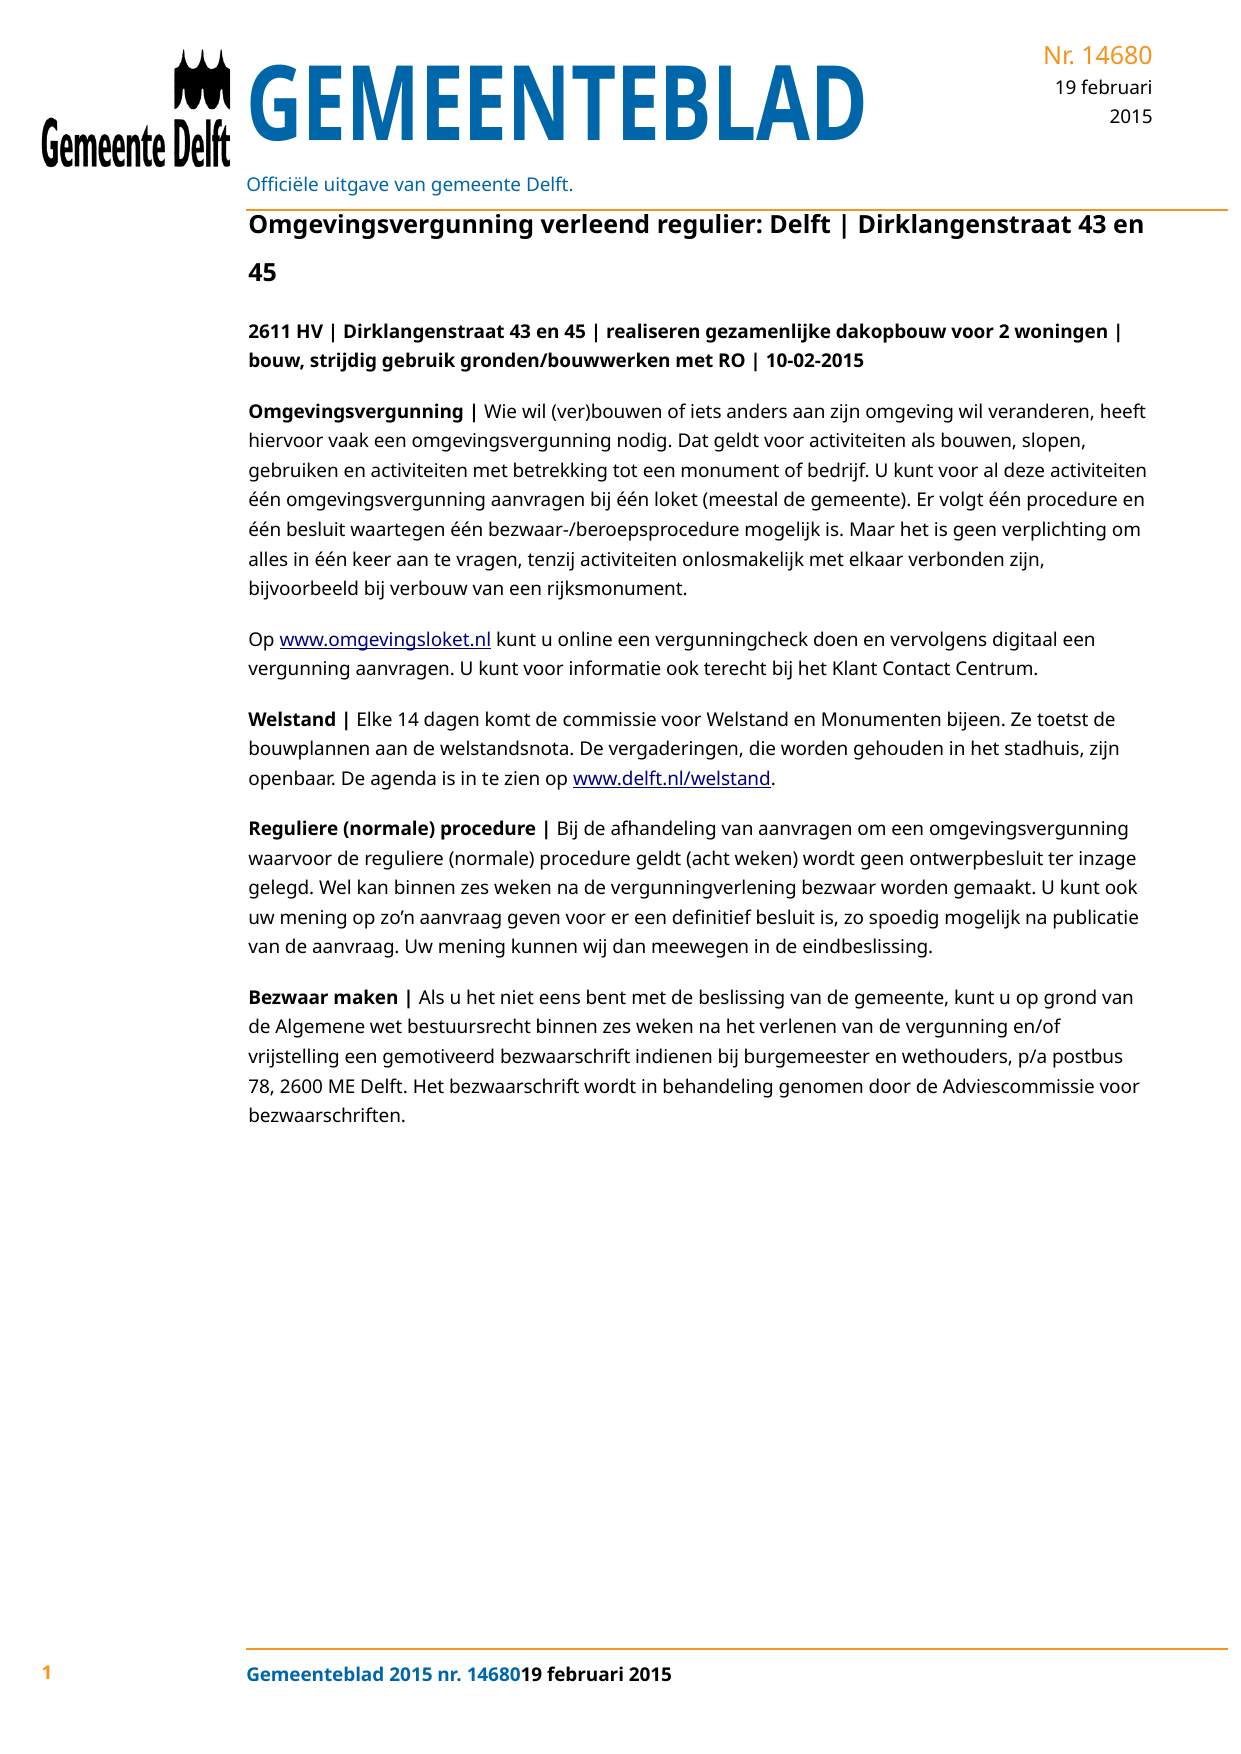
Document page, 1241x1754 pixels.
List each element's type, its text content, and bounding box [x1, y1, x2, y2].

text Welstand | Elke 14 dagen komt de commissie voor Welstand en Monumenten bijeen. Ze toetst de bouwplannen aan de welstandsnota. De vergaderingen, die worden gehouden in het stadhuis, zijn openbaar. De agenda is in te zien op www.delft.nl/welstand. [248, 706, 1152, 791]
text Bezwaar maken | Als u het niet eens bent met de beslissing van de gemeente, kunt u op grond van de Algemene wet bestuursrecht binnen zes weken na het verlenen van de vergunning en/of vrijstelling een gemotiveerd bezwaarschrift indienen bij burgemeester en wethouders, p/a postbus 78, 2600 ME Delft. Het bezwaarschrift wordt in behandeling genomen door de Adviescommissie voor bezwaarschriften. [248, 984, 1152, 1128]
text Reguliere (normale) procedure | Bij de afhandeling van aanvragen om een omgevingsvergunning waarvoor de reguliere (normale) procedure geldt (acht weken) wordt geen ontwerpbesluit ter inzage gelegd. Wel kan binnen zes weken na de vergunningverlening bezwaar worden gemaakt. U kunt ook uw mening op zo’n aanvraag geven voor er een definitief besluit is, zo spoedig mogelijk na publicatie van de aanvraag. Uw mening kunnen wij dan meewegen in de eindbeslissing. [248, 815, 1152, 959]
picture [41, 47, 231, 172]
text Omgevingsvergunning | Wie wil (ver)bouwen of iets anders aan zijn omgeving wil veranderen, heeft hiervoor vaak een omgevingsvergunning nodig. Dat geldt voor activiteiten als bouwen, slopen, gebruiken en activiteiten met betrekking tot een monument of bedrijf. U kunt voor al deze activiteiten één omgevingsvergunning aanvragen bij één loket (meestal de gemeente). Er volgt één procedure en één besluit waartegen één bezwaar-/beroepsprocedure mogelijk is. Maar het is geen verplichting om alles in één keer aan te vragen, tenzij activiteiten onlosmakelijk met elkaar verbonden zijn, bijvoorbeeld bij verbouw van een rijksmonument. [248, 398, 1152, 601]
text Omgevingsvergunning verleend regulier: Delft | Dirklangenstraat 43 en 45 [248, 211, 1152, 288]
text 2611 HV | Dirklangenstraat 43 en 45 | realiseren gezamenlijke dakopbouw voor 2 woningen | bouw, strijdig gebruik gronden/bouwwerken met RO | 10-02-2015 [248, 318, 1152, 373]
text Op www.omgevingsloket.nl kunt u online een vergunningcheck doen en vervolgens digitaal een vergunning aanvragen. U kunt voor informatie ook terecht bij het Klant Contact Centrum. [248, 626, 1152, 681]
